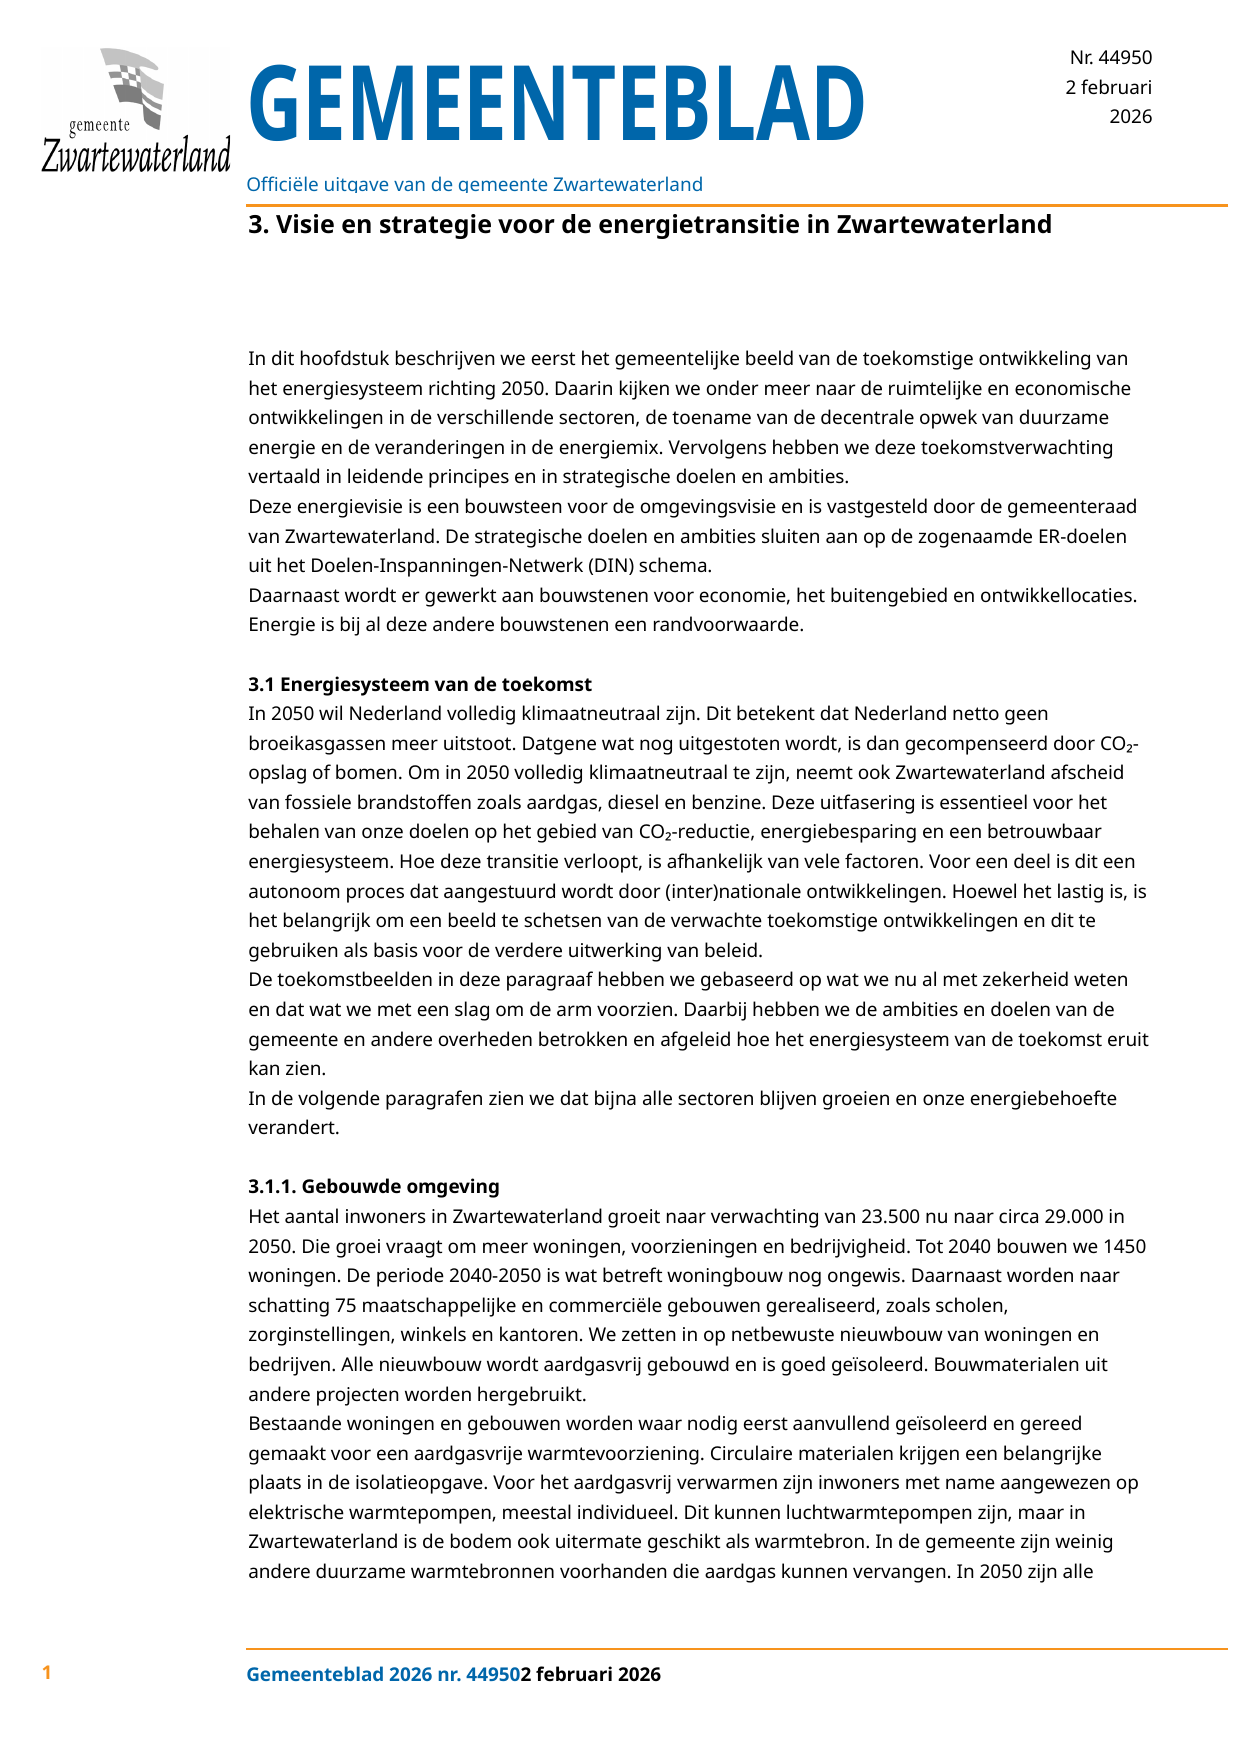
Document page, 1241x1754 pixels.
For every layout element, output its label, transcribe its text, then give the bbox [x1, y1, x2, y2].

text Bestaande woningen en gebouwen worden waar nodig eerst aanvullend geïsoleerd en gereed gemaakt voor een aardgasvrije warmtevoorziening. Circulaire materialen krijgen een belangrijke plaats in de isolatieopgave. Voor het aardgasvrij verwarmen zijn inwoners met name aangewezen op elektrische warmtepompen, meestal individueel. Dit kunnen luchtwarmtepompen zijn, maar in Zwartewaterland is de bodem ook uitermate geschikt als warmtebron. In de gemeente zijn weinig andere duurzame warmtebronnen voorhanden die aardgas kunnen vervangen. In 2050 zijn alle [248, 1410, 1152, 1584]
text In dit hoofdstuk beschrijven we eerst het gemeentelijke beeld van de toekomstige ontwikkeling van het energiesysteem richting 2050. Daarin kijken we onder meer naar de ruimtelijke en economische ontwikkelingen in de verschillende sectoren, de toename van de decentrale opwek van duurzame energie en de veranderingen in de energiemix. Vervolgens hebben we deze toekomstverwachting vertaald in leidende principes en in strategische doelen en ambities. [248, 345, 1152, 489]
text 3.1.1. Gebouwde omgeving [248, 1174, 1152, 1199]
picture [41, 47, 231, 172]
text Het aantal inwoners in Zwartewaterland groeit naar verwachting van 23.500 nu naar circa 29.000 in 2050. Die groei vraagt om meer woningen, voorzieningen en bedrijvigheid. Tot 2040 bouwen we 1450 woningen. De periode 2040-2050 is wat betreft woningbouw nog ongewis. Daarnaast worden naar schatting 75 maatschappelijke en commerciële gebouwen gerealiseerd, zoals scholen, zorginstellingen, winkels en kantoren. We zetten in op netbewuste nieuwbouw van woningen en bedrijven. Alle nieuwbouw wordt aardgasvrij gebouwd en is goed geïsoleerd. Bouwmaterialen uit andere projecten worden hergebruikt. [248, 1203, 1152, 1406]
text Deze energievisie is een bouwsteen voor de omgevingsvisie en is vastgesteld door de gemeenteraad van Zwartewaterland. De strategische doelen en ambities sluiten aan op de zogenaamde ER-doelen uit het Doelen-Inspanningen-Netwerk (DIN) schema. [248, 493, 1152, 578]
text In de volgende paragrafen zien we dat bijna alle sectoren blijven groeien en onze energiebehoefte verandert. [248, 1085, 1152, 1140]
text 3. Visie en strategie voor de energietransitie in Zwartewaterland [248, 207, 1152, 241]
text De toekomstbeelden in deze paragraaf hebben we gebaseerd op wat we nu al met zekerheid weten en dat wat we met een slag om de arm voorzien. Daarbij hebben we de ambities en doelen van de gemeente en andere overheden betrokken en afgeleid hoe het energiesysteem van de toekomst eruit kan zien. [248, 967, 1152, 1081]
text Daarnaast wordt er gewerkt aan bouwstenen voor economie, het buitengebied en ontwikkellocaties. Energie is bij al deze andere bouwstenen een randvoorwaarde. [248, 582, 1152, 637]
text In 2050 wil Nederland volledig klimaatneutraal zijn. Dit betekent dat Nederland netto geen broeikasgassen meer uitstoot. Datgene wat nog uitgestoten wordt, is dan gecompenseerd door CO₂- opslag of bomen. Om in 2050 volledig klimaatneutraal te zijn, neemt ook Zwartewaterland afscheid van fossiele brandstoffen zoals aardgas, diesel en benzine. Deze uitfasering is essentieel voor het behalen van onze doelen op het gebied van CO₂-reductie, energiebesparing en een betrouwbaar energiesysteem. Hoe deze transitie verloopt, is afhankelijk van vele factoren. Voor een deel is dit een autonoom proces dat aangestuurd wordt door (inter)nationale ontwikkelingen. Hoewel het lastig is, is het belangrijk om een beeld te schetsen van de verwachte toekomstige ontwikkelingen en dit te gebruiken als basis voor de verdere uitwerking van beleid. [248, 700, 1152, 963]
text 3.1 Energiesysteem van de toekomst [248, 671, 1152, 696]
